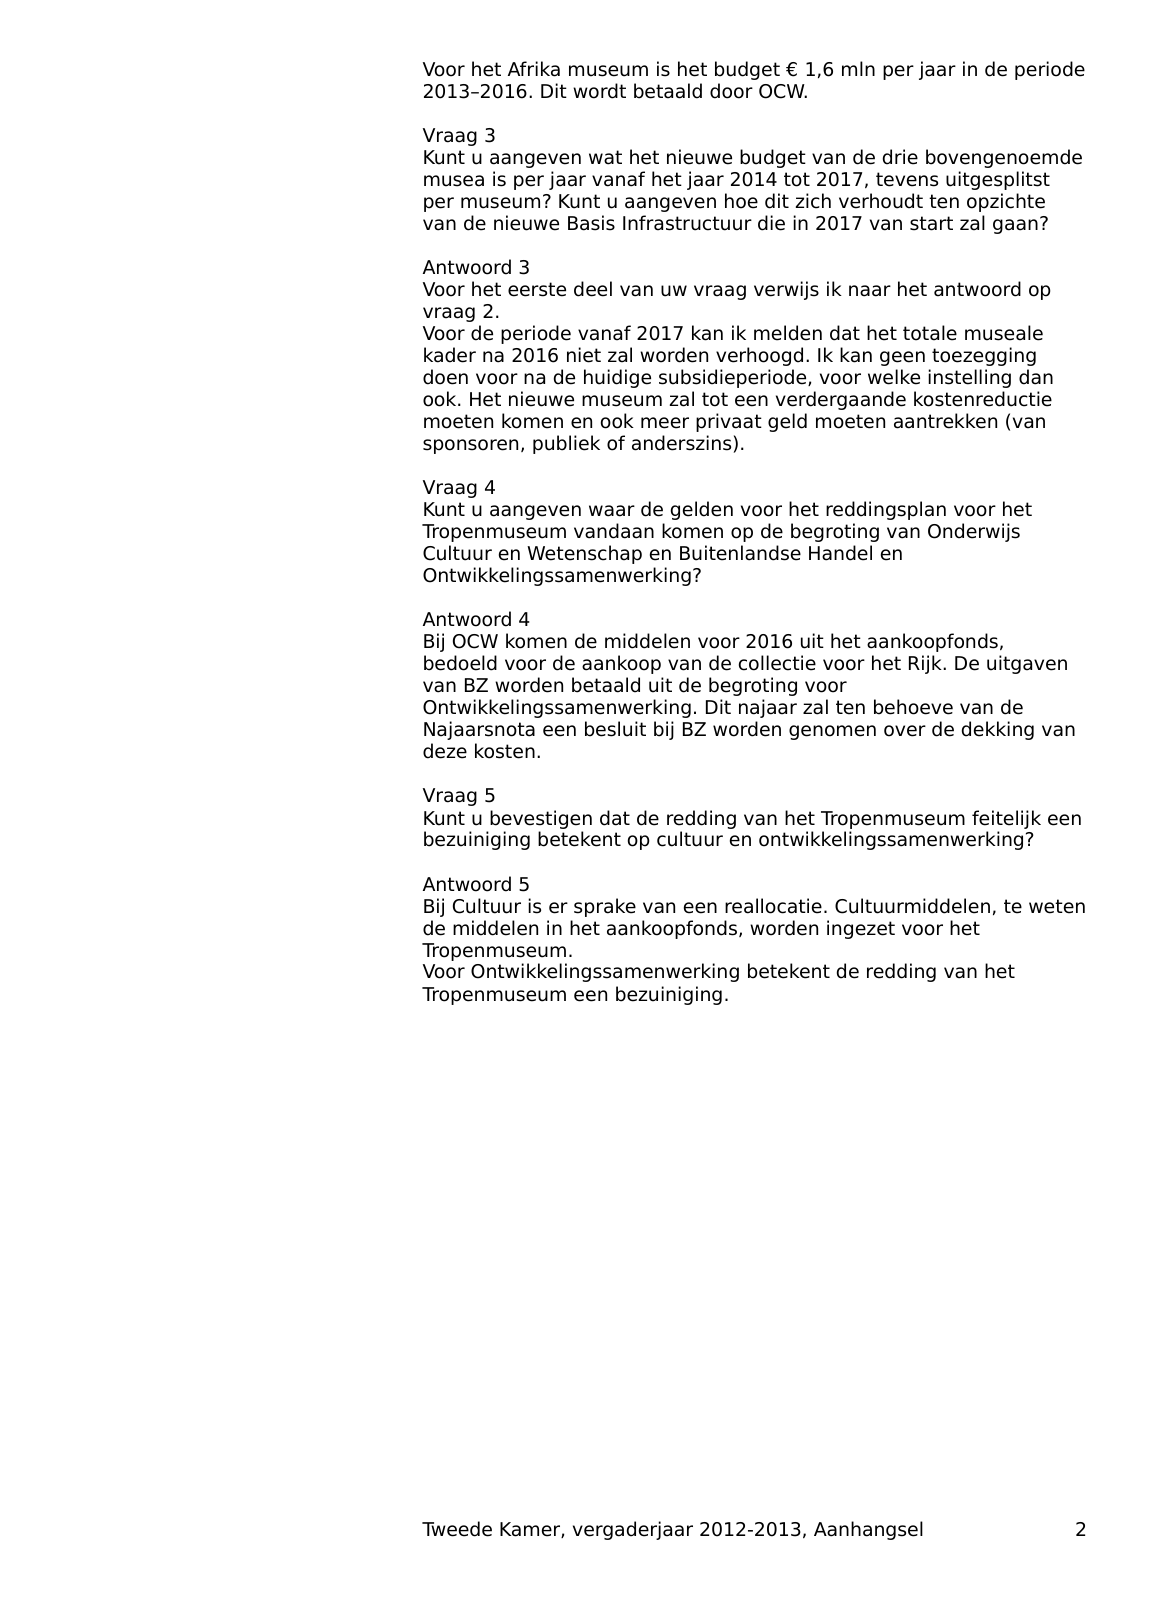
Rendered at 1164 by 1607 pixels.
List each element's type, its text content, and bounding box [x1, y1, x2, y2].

text Vraag 5 [422, 785, 1087, 807]
text Kunt u aangeven waar de gelden voor het reddingsplan voor het Tropenmuseum vandaan komen op de begroting van Onderwijs Cultuur en Wetenschap en Buitenlandse Handel en Ontwikkelingssamenwerking? [422, 499, 1087, 587]
text Kunt u aangeven wat het nieuwe budget van de drie bovengenoemde musea is per jaar vanaf het jaar 2014 tot 2017, tevens uitgesplitst per museum? Kunt u aangeven hoe dit zich verhoudt ten opzichte van de nieuwe Basis Infrastructuur die in 2017 van start zal gaan? [422, 147, 1087, 235]
text Voor het eerste deel van uw vraag verwijs ik naar het antwoord op vraag 2. [422, 279, 1087, 323]
text Voor de periode vanaf 2017 kan ik melden dat het totale museale kader na 2016 niet zal worden verhoogd. Ik kan geen toezegging doen voor na de huidige subsidieperiode, voor welke instelling dan ook. Het nieuwe museum zal tot een verdergaande kostenreductie moeten komen en ook meer privaat geld moeten aantrekken (van sponsoren, publiek of anderszins). [422, 323, 1087, 455]
text Voor het Afrika museum is het budget € 1,6 mln per jaar in de periode 2013–2016. Dit wordt betaald door OCW. [422, 59, 1087, 103]
text Voor Ontwikkelingssamenwerking betekent de redding van het Tropenmuseum een bezuiniging. [422, 961, 1087, 1005]
text Antwoord 3 [422, 257, 1087, 279]
text Bij Cultuur is er sprake van een reallocatie. Cultuurmiddelen, te weten de middelen in het aankoopfonds, worden ingezet voor het Tropenmuseum. [422, 896, 1087, 961]
text Antwoord 5 [422, 873, 1087, 896]
text Kunt u bevestigen dat de redding van het Tropenmuseum feitelijk een bezuiniging betekent op cultuur en ontwikkelingssamenwerking? [422, 807, 1087, 851]
text Vraag 3 [422, 125, 1087, 147]
text Antwoord 4 [422, 609, 1087, 631]
text Bij OCW komen de middelen voor 2016 uit het aankoopfonds, bedoeld voor de aankoop van de collectie voor het Rijk. De uitgaven van BZ worden betaald uit de begroting voor Ontwikkelingssamenwerking. Dit najaar zal ten behoeve van de Najaarsnota een besluit bij BZ worden genomen over de dekking van deze kosten. [422, 631, 1087, 763]
text Vraag 4 [422, 477, 1087, 499]
